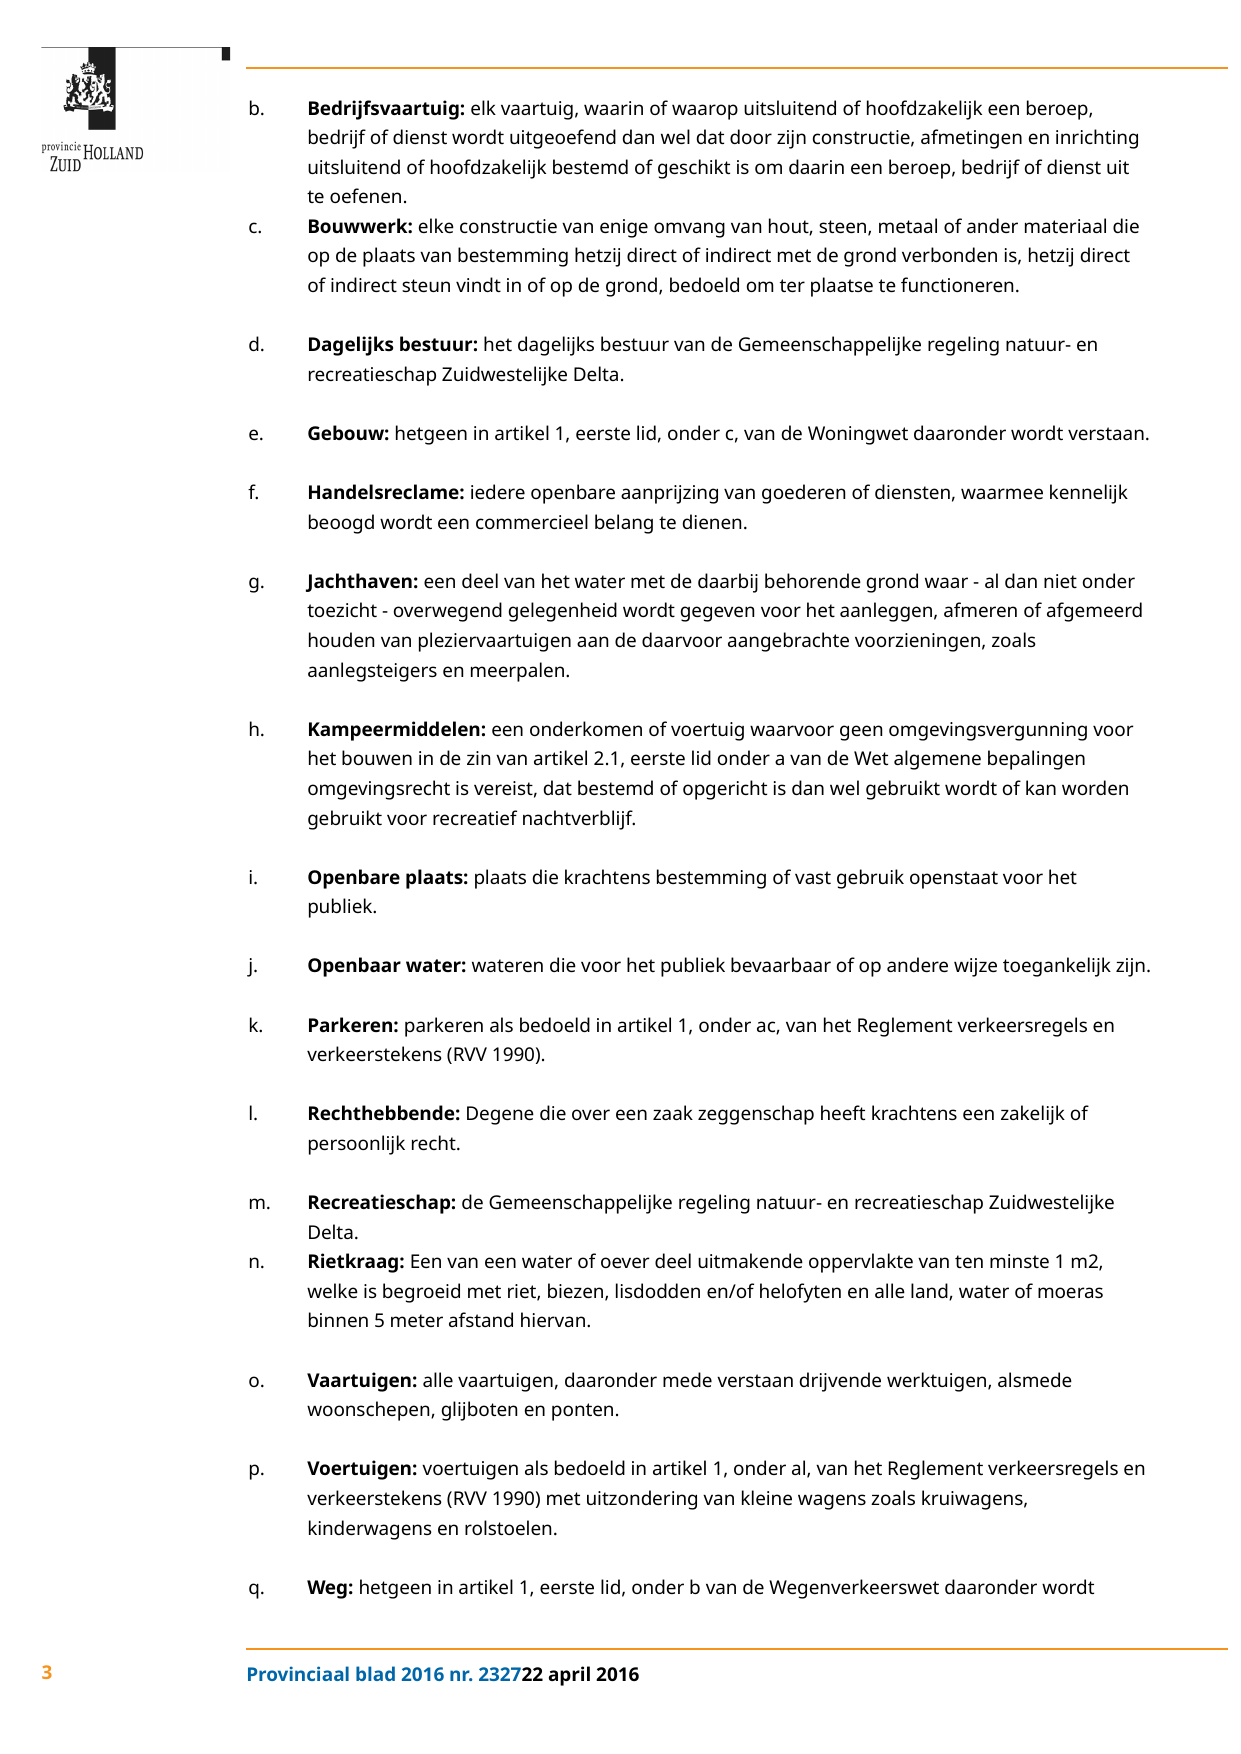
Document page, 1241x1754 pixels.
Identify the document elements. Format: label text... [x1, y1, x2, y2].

list Bedrijfsvaartuig: elk vaartuig, waarin of waarop uitsluitend of hoofdzakelijk een beroep, bedrijf of dienst wordt uitgeoefend dan wel dat door zijn constructie, afmetingen en inrichting uitsluitend of hoofdzakelijk bestemd of geschikt is om daarin een beroep, bedrijf of dienst uit te oefenen. [248, 95, 1152, 209]
list Gebouw: hetgeen in artikel 1, eerste lid, onder c, van de Woningwet daaronder wordt verstaan. [248, 420, 1152, 446]
picture [41, 47, 231, 172]
list Weg: hetgeen in artikel 1, eerste lid, onder b van de Wegenverkeerswet daaronder wordt [248, 1574, 1152, 1600]
list Kampeermiddelen: een onderkomen of voertuig waarvoor geen omgevingsvergunning voor het bouwen in de zin van artikel 2.1, eerste lid onder a van de Wet algemene bepalingen omgevingsrecht is vereist, dat bestemd of opgericht is dan wel gebruikt wordt of kan worden gebruikt voor recreatief nachtverblijf. [248, 716, 1152, 831]
list Openbaar water: wateren die voor het publiek bevaarbaar of op andere wijze toegankelijk zijn. [248, 953, 1152, 978]
list Openbare plaats: plaats die krachtens bestemming of vast gebruik openstaat voor het publiek. [248, 864, 1152, 919]
list Bouwwerk: elke constructie van enige omvang van hout, steen, metaal of ander materiaal die op de plaats van bestemming hetzij direct of indirect met de grond verbonden is, hetzij direct of indirect steun vindt in of op de grond, bedoeld om ter plaatse te functioneren. [248, 213, 1152, 298]
list Voertuigen: voertuigen als bedoeld in artikel 1, onder al, van het Reglement verkeersregels en verkeerstekens (RVV 1990) met uitzondering van kleine wagens zoals kruiwagens, kinderwagens en rolstoelen. [248, 1456, 1152, 1541]
list Handelsreclame: iedere openbare aanprijzing van goederen of diensten, waarmee kennelijk beoogd wordt een commercieel belang te dienen. [248, 479, 1152, 535]
list Vaartuigen: alle vaartuigen, daaronder mede verstaan drijvende werktuigen, alsmede woonschepen, glijboten en ponten. [248, 1367, 1152, 1422]
list Rietkraag: Een van een water of oever deel uitmakende oppervlakte van ten minste 1 m2, welke is begroeid met riet, biezen, lisdodden en/of helofyten en alle land, water of moeras binnen 5 meter afstand hiervan. [248, 1248, 1152, 1333]
list Recreatieschap: de Gemeenschappelijke regeling natuur- en recreatieschap Zuidwestelijke Delta. [248, 1189, 1152, 1245]
list Rechthebbende: Degene die over een zaak zeggenschap heeft krachtens een zakelijk of persoonlijk recht. [248, 1101, 1152, 1156]
list Parkeren: parkeren als bedoeld in artikel 1, onder ac, van het Reglement verkeersregels en verkeerstekens (RVV 1990). [248, 1012, 1152, 1067]
list Jachthaven: een deel van het water met de daarbij behorende grond waar - al dan niet onder toezicht - overwegend gelegenheid wordt gegeven voor het aanleggen, afmeren of afgemeerd houden van pleziervaartuigen aan de daarvoor aangebrachte voorzieningen, zoals aanlegsteigers en meerpalen. [248, 568, 1152, 683]
list Dagelijks bestuur: het dagelijks bestuur van de Gemeenschappelijke regeling natuur- en recreatieschap Zuidwestelijke Delta. [248, 331, 1152, 387]
